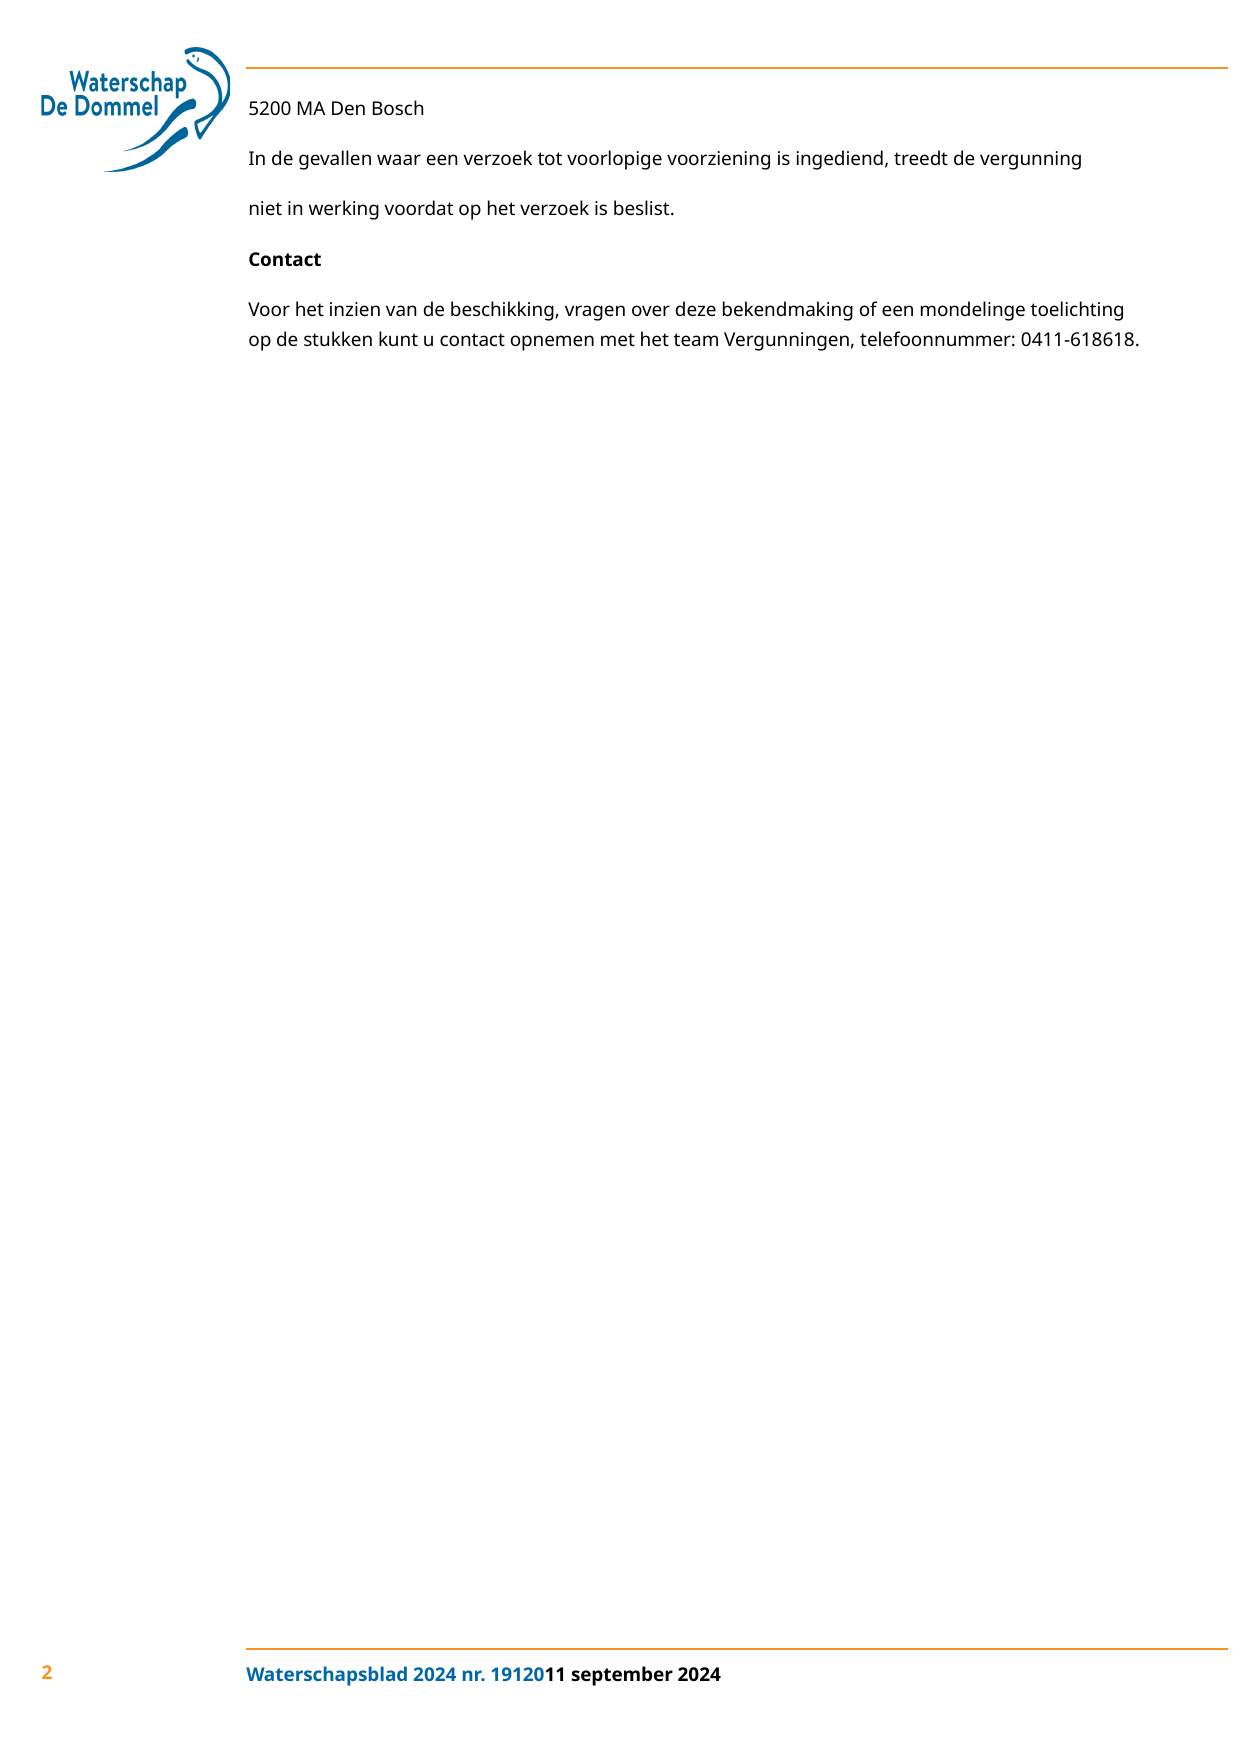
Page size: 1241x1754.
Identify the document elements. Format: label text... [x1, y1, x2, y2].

picture [45, 99, 51, 111]
text niet in werking voordat op het verzoek is beslist. [248, 196, 1152, 221]
picture [204, 47, 231, 76]
text Contact [248, 246, 1152, 272]
picture [41, 47, 231, 172]
text In de gevallen waar een verzoek tot voorlopige voorziening is ingediend, treedt de vergunning [248, 145, 1152, 171]
text Voor het inzien van de beschikking, vragen over deze bekendmaking of een mondelinge toelichting op de stukken kunt u contact opnemen met het team Vergunningen, telefoonnummer: 0411-618618. [248, 296, 1152, 352]
picture [198, 118, 210, 131]
text 5200 MA Den Bosch [248, 95, 1152, 121]
